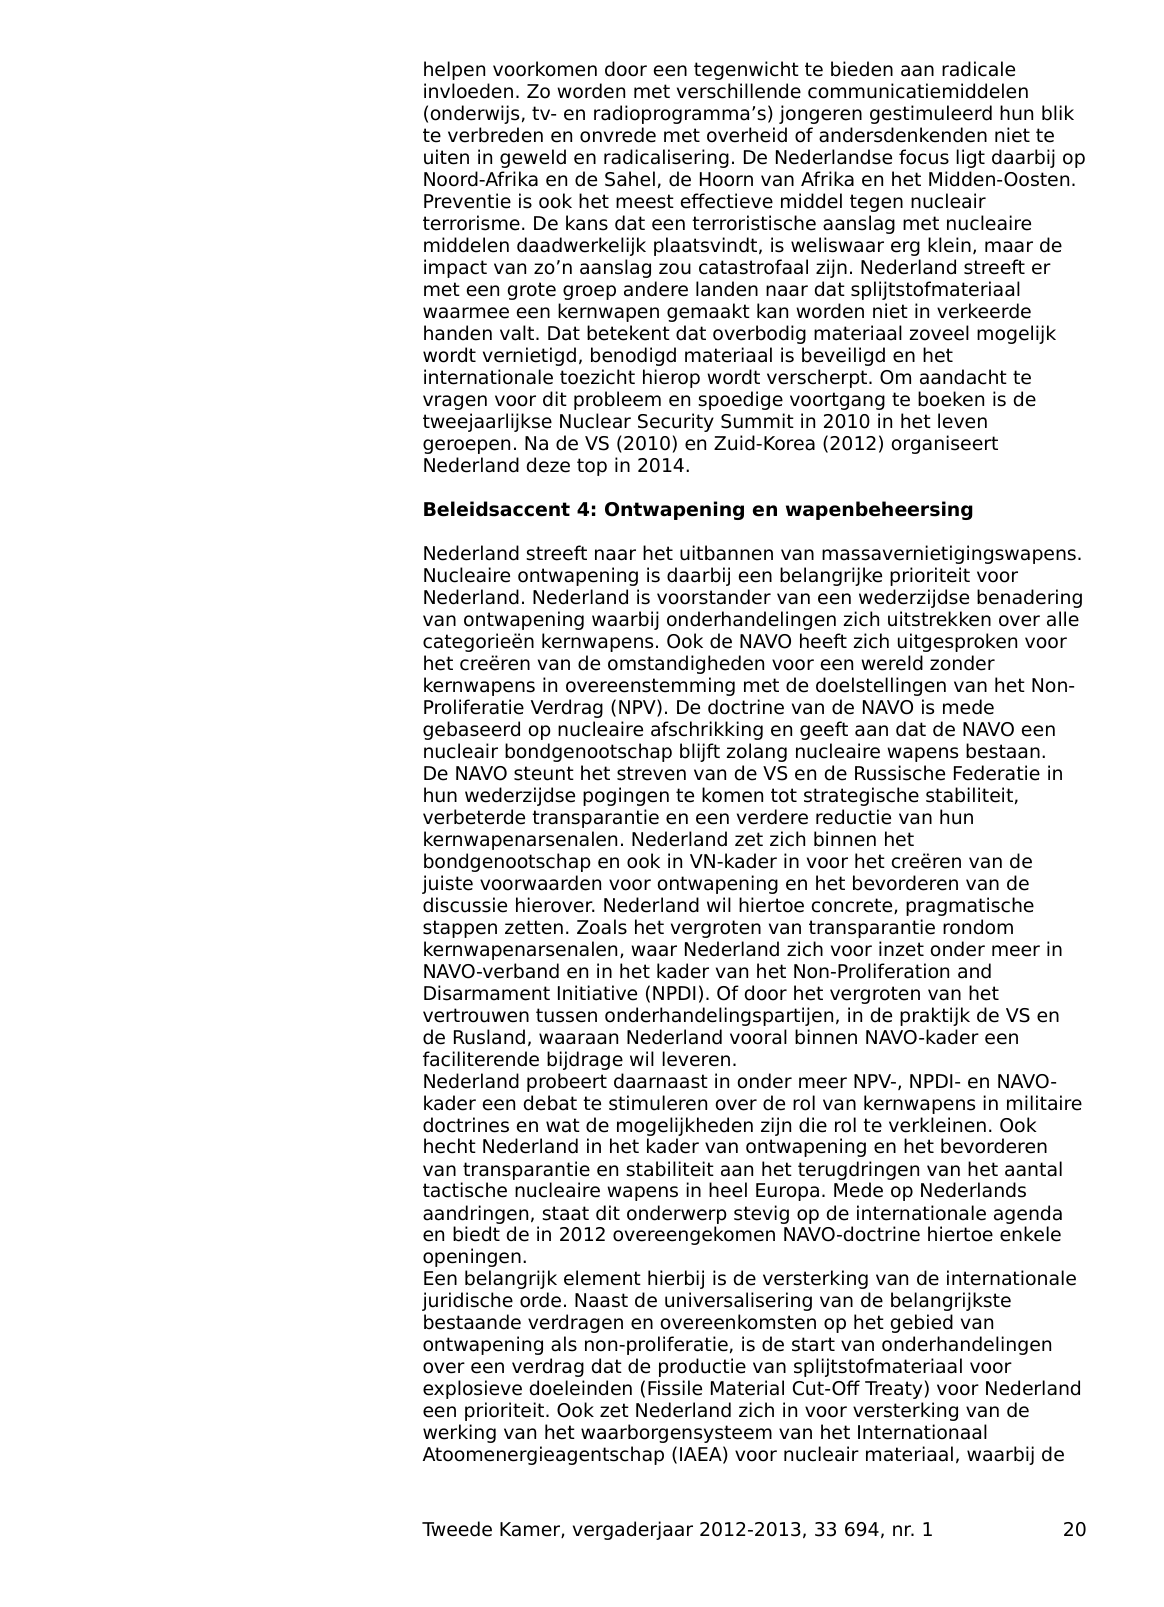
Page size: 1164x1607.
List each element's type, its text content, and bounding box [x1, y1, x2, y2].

text Een belangrijk element hierbij is de versterking van de internationale juridische orde. Naast de universalisering van de belangrijkste bestaande verdragen en overeenkomsten op het gebied van ontwapening als non-proliferatie, is de start van onderhandelingen over een verdrag dat de productie van splijtstofmateriaal voor explosieve doeleinden (Fissile Material Cut-Off Treaty) voor Nederland een prioriteit. Ook zet Nederland zich in voor versterking van de werking van het waarborgensysteem van het Internationaal Atoomenergieagentschap (IAEA) voor nucleair materiaal, waarbij de [422, 1268, 1087, 1466]
text helpen voorkomen door een tegenwicht te bieden aan radicale invloeden. Zo worden met verschillende communicatiemiddelen (onderwijs, tv- en radioprogramma’s) jongeren gestimuleerd hun blik te verbreden en onvrede met overheid of andersdenkenden niet te uiten in geweld en radicalisering. De Nederlandse focus ligt daarbij op Noord-Afrika en de Sahel, de Hoorn van Afrika en het Midden-Oosten. [422, 59, 1087, 191]
subtitle Beleidsaccent 4: Ontwapening en wapenbeheersing [422, 499, 1087, 521]
text Nederland probeert daarnaast in onder meer NPV-, NPDI- en NAVO-kader een debat te stimuleren over de rol van kernwapens in militaire doctrines en wat de mogelijkheden zijn die rol te verkleinen. Ook hecht Nederland in het kader van ontwapening en het bevorderen van transparantie en stabiliteit aan het terugdringen van het aantal tactische nucleaire wapens in heel Europa. Mede op Nederlands aandringen, staat dit onderwerp stevig op de internationale agenda en biedt de in 2012 overeengekomen NAVO-doctrine hiertoe enkele openingen. [422, 1071, 1087, 1268]
text De NAVO steunt het streven van de VS en de Russische Federatie in hun wederzijdse pogingen te komen tot strategische stabiliteit, verbeterde transparantie en een verdere reductie van hun kernwapenarsenalen. Nederland zet zich binnen het bondgenootschap en ook in VN-kader in voor het creëren van de juiste voorwaarden voor ontwapening en het bevorderen van de discussie hierover. Nederland wil hiertoe concrete, pragmatische stappen zetten. Zoals het vergroten van transparantie rondom kernwapenarsenalen, waar Nederland zich voor inzet onder meer in NAVO-verband en in het kader van het Non-Proliferation and Disarmament Initiative (NPDI). Of door het vergroten van het vertrouwen tussen onderhandelingspartijen, in de praktijk de VS en de Rusland, waaraan Nederland vooral binnen NAVO-kader een faciliterende bijdrage wil leveren. [422, 763, 1087, 1071]
text Preventie is ook het meest effectieve middel tegen nucleair terrorisme. De kans dat een terroristische aanslag met nucleaire middelen daadwerkelijk plaatsvindt, is weliswaar erg klein, maar de impact van zo’n aanslag zou catastrofaal zijn. Nederland streeft er met een grote groep andere landen naar dat splijtstofmateriaal waarmee een kernwapen gemaakt kan worden niet in verkeerde handen valt. Dat betekent dat overbodig materiaal zoveel mogelijk wordt vernietigd, benodigd materiaal is beveiligd en het internationale toezicht hierop wordt verscherpt. Om aandacht te vragen voor dit probleem en spoedige voortgang te boeken is de tweejaarlijkse Nuclear Security Summit in 2010 in het leven geroepen. Na de VS (2010) en Zuid-Korea (2012) organiseert Nederland deze top in 2014. [422, 191, 1087, 477]
text Nederland streeft naar het uitbannen van massavernietigingswapens. Nucleaire ontwapening is daarbij een belangrijke prioriteit voor Nederland. Nederland is voorstander van een wederzijdse benadering van ontwapening waarbij onderhandelingen zich uitstrekken over alle categorieën kernwapens. Ook de NAVO heeft zich uitgesproken voor het creëren van de omstandigheden voor een wereld zonder kernwapens in overeenstemming met de doelstellingen van het Non-Proliferatie Verdrag (NPV). De doctrine van de NAVO is mede gebaseerd op nucleaire afschrikking en geeft aan dat de NAVO een nucleair bondgenootschap blijft zolang nucleaire wapens bestaan. [422, 543, 1087, 763]
